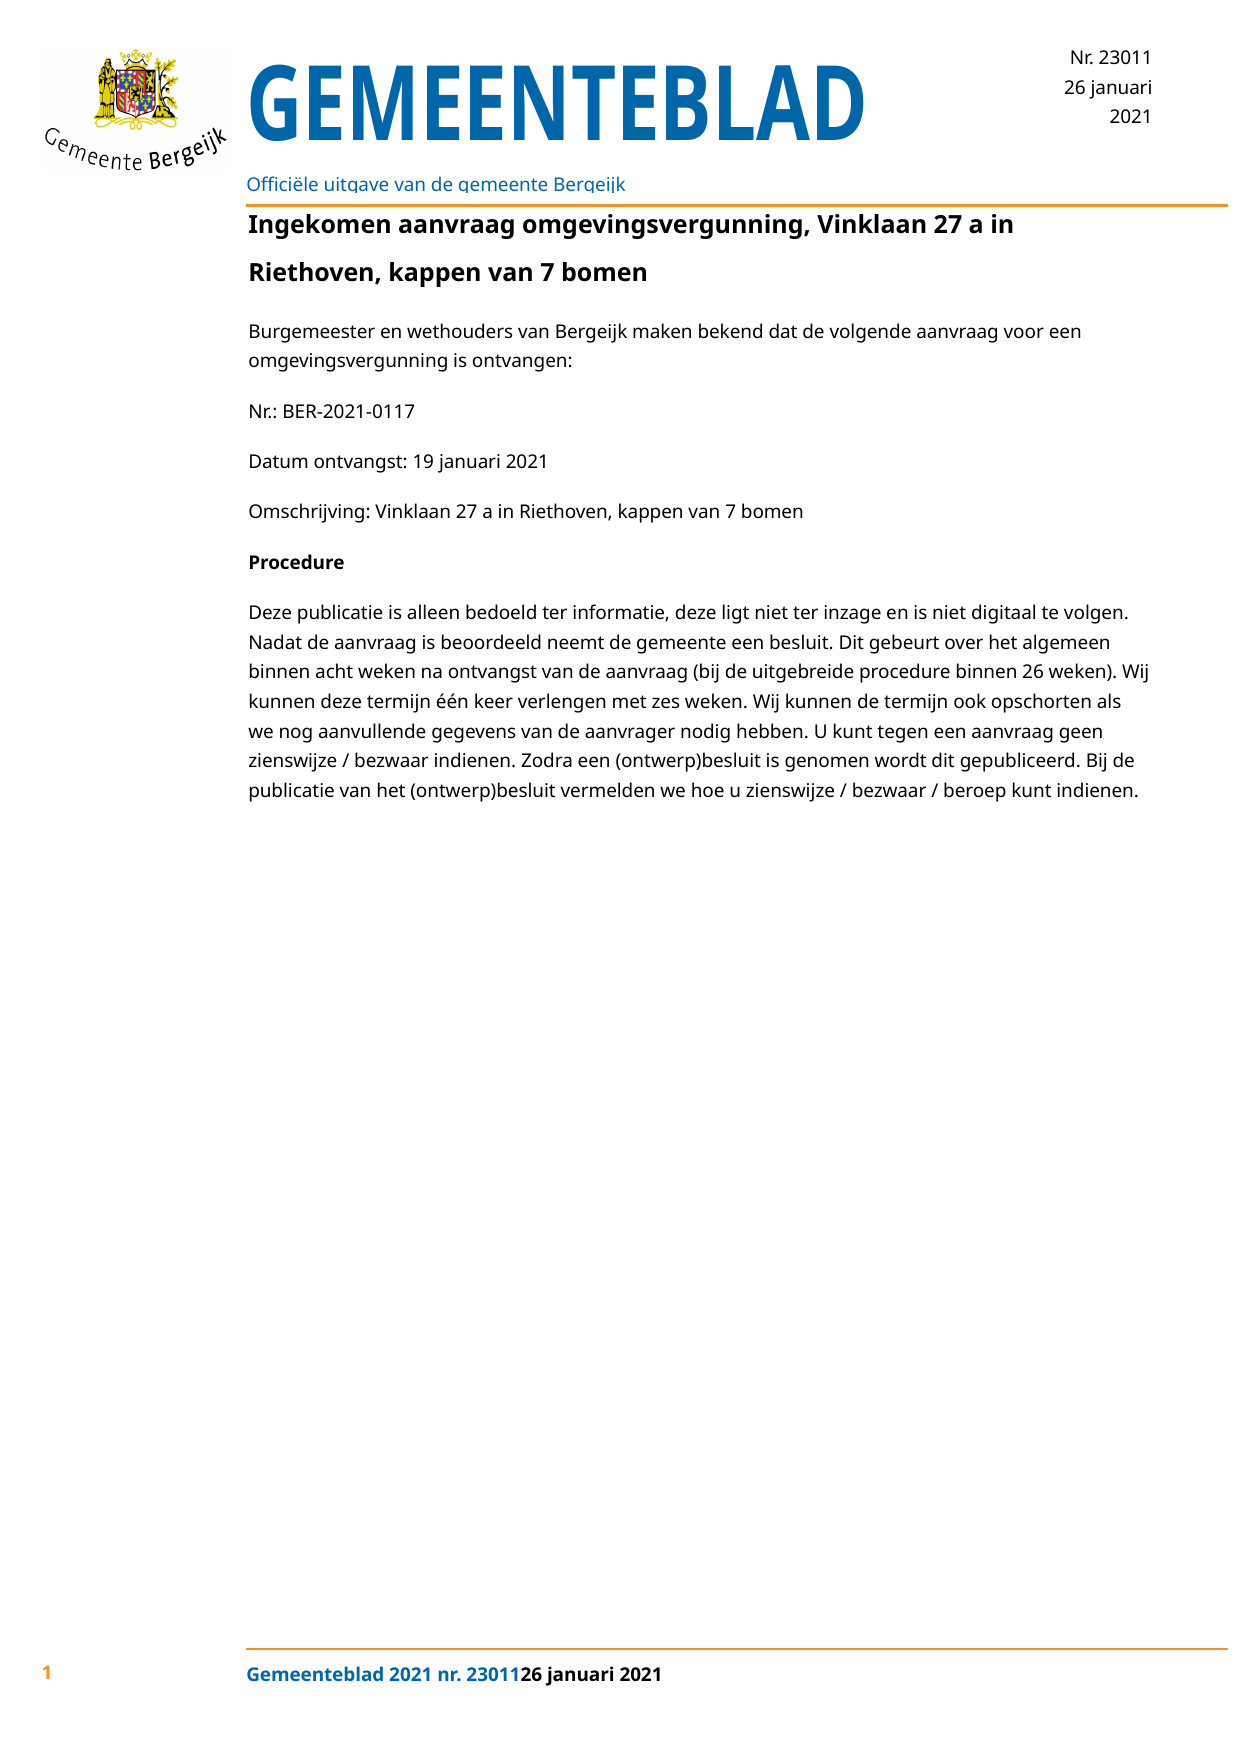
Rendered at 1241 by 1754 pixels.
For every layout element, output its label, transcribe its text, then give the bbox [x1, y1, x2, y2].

picture [41, 47, 231, 172]
text Procedure [248, 549, 1152, 575]
text Deze publicatie is alleen bedoeld ter informatie, deze ligt niet ter inzage en is niet digitaal te volgen. Nadat de aanvraag is beoordeeld neemt de gemeente een besluit. Dit gebeurt over het algemeen binnen acht weken na ontvangst van de aanvraag (bij de uitgebreide procedure binnen 26 weken). Wij kunnen deze termijn één keer verlengen met zes weken. Wij kunnen de termijn ook opschorten als we nog aanvullende gegevens van de aanvrager nodig hebben. U kunt tegen een aanvraag geen zienswijze / bezwaar indienen. Zodra een (ontwerp)besluit is genomen wordt dit gepubliceerd. Bij de publicatie van het (ontwerp)besluit vermelden we hoe u zienswijze / bezwaar / beroep kunt indienen. [248, 599, 1152, 803]
text Nr.: BER-2021-0117 [248, 398, 1152, 424]
text Burgemeester en wethouders van Bergeijk maken bekend dat de volgende aanvraag voor een omgevingsvergunning is ontvangen: [248, 318, 1152, 373]
text Datum ontvangst: 19 januari 2021 [248, 448, 1152, 474]
text Ingekomen aanvraag omgevingsvergunning, Vinklaan 27 a in Riethoven, kappen van 7 bomen [248, 207, 1152, 288]
text Omschrijving: Vinklaan 27 a in Riethoven, kappen van 7 bomen [248, 499, 1152, 524]
